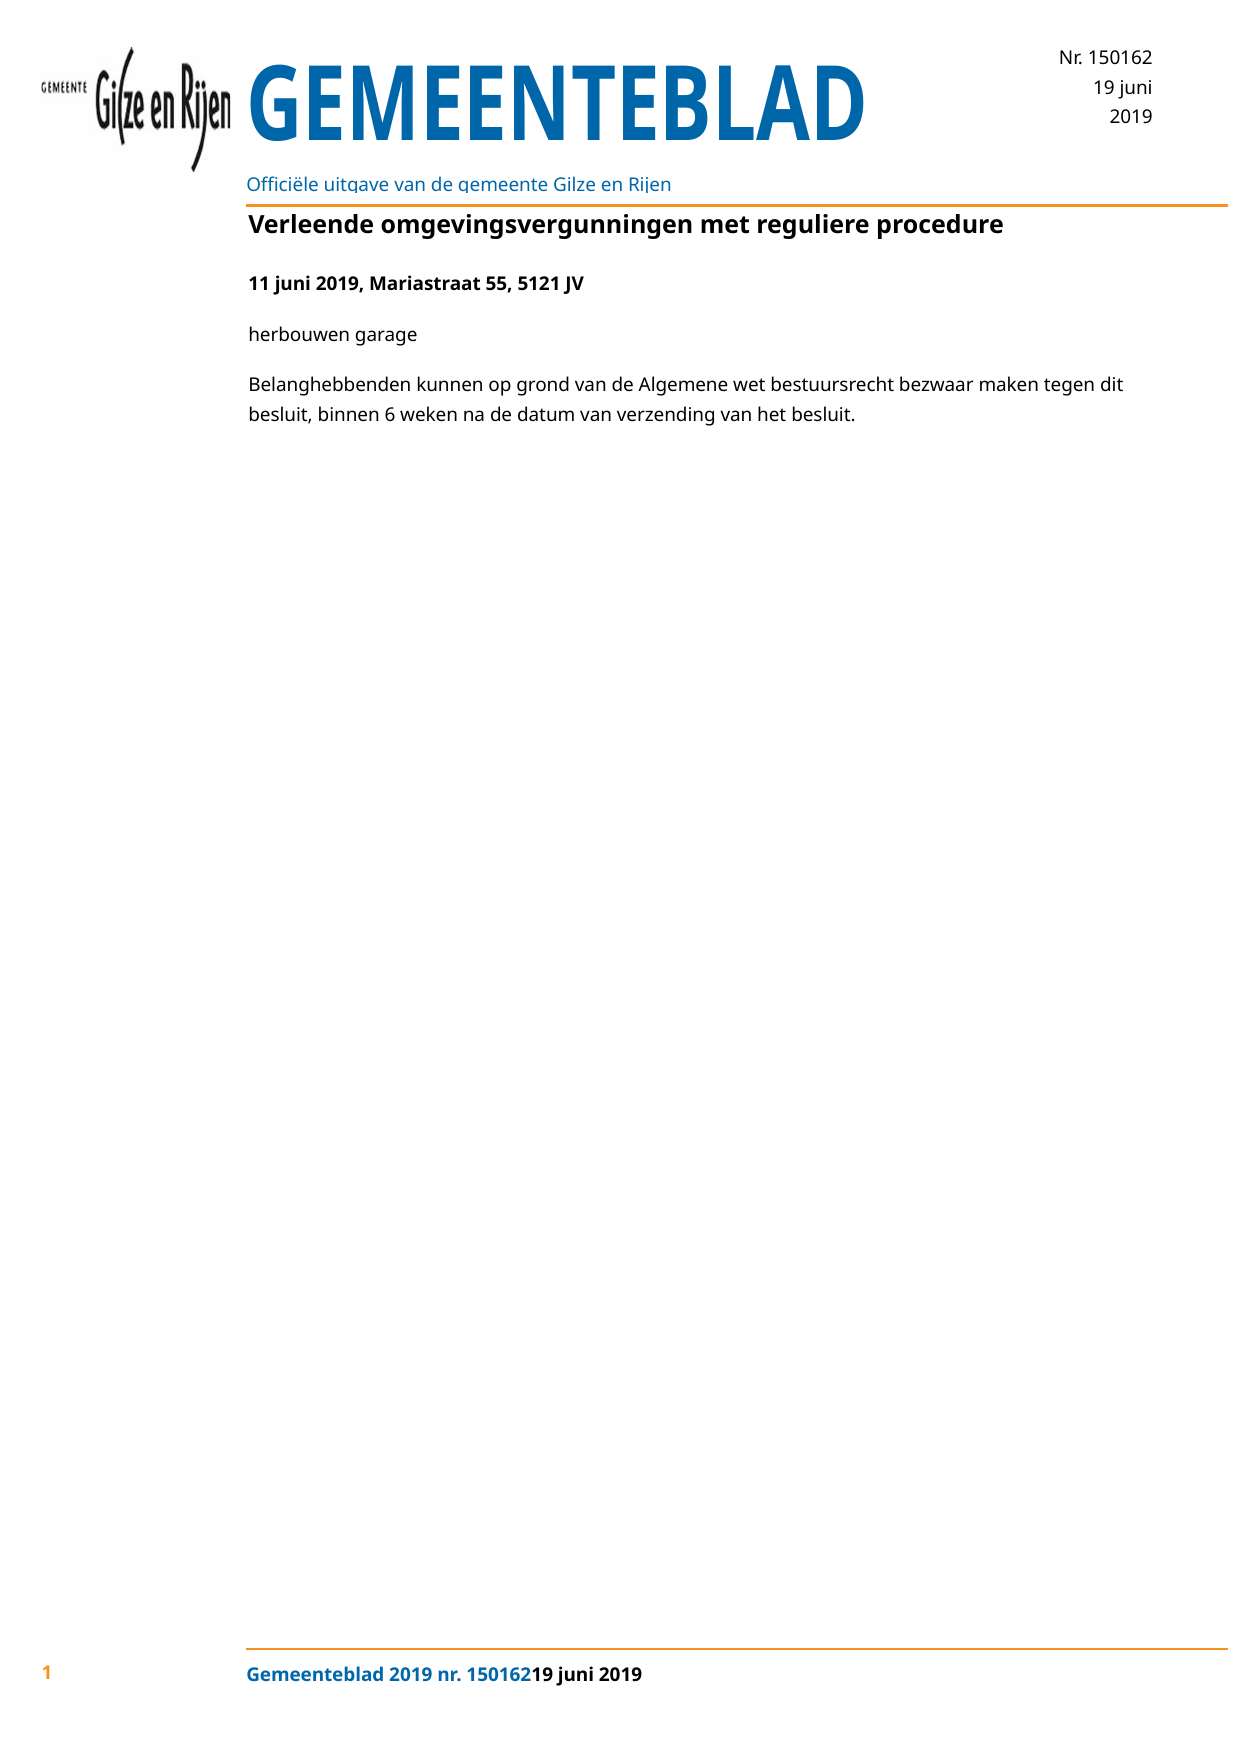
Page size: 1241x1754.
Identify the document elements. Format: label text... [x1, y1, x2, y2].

picture [41, 47, 231, 172]
text Belanghebbenden kunnen op grond van de Algemene wet bestuursrecht bezwaar maken tegen dit besluit, binnen 6 weken na de datum van verzending van het besluit. [248, 371, 1152, 426]
text 11 juni 2019, Mariastraat 55, 5121 JV [248, 270, 1152, 296]
text herbouwen garage [248, 321, 1152, 346]
text Verleende omgevingsvergunningen met reguliere procedure [248, 207, 1152, 241]
